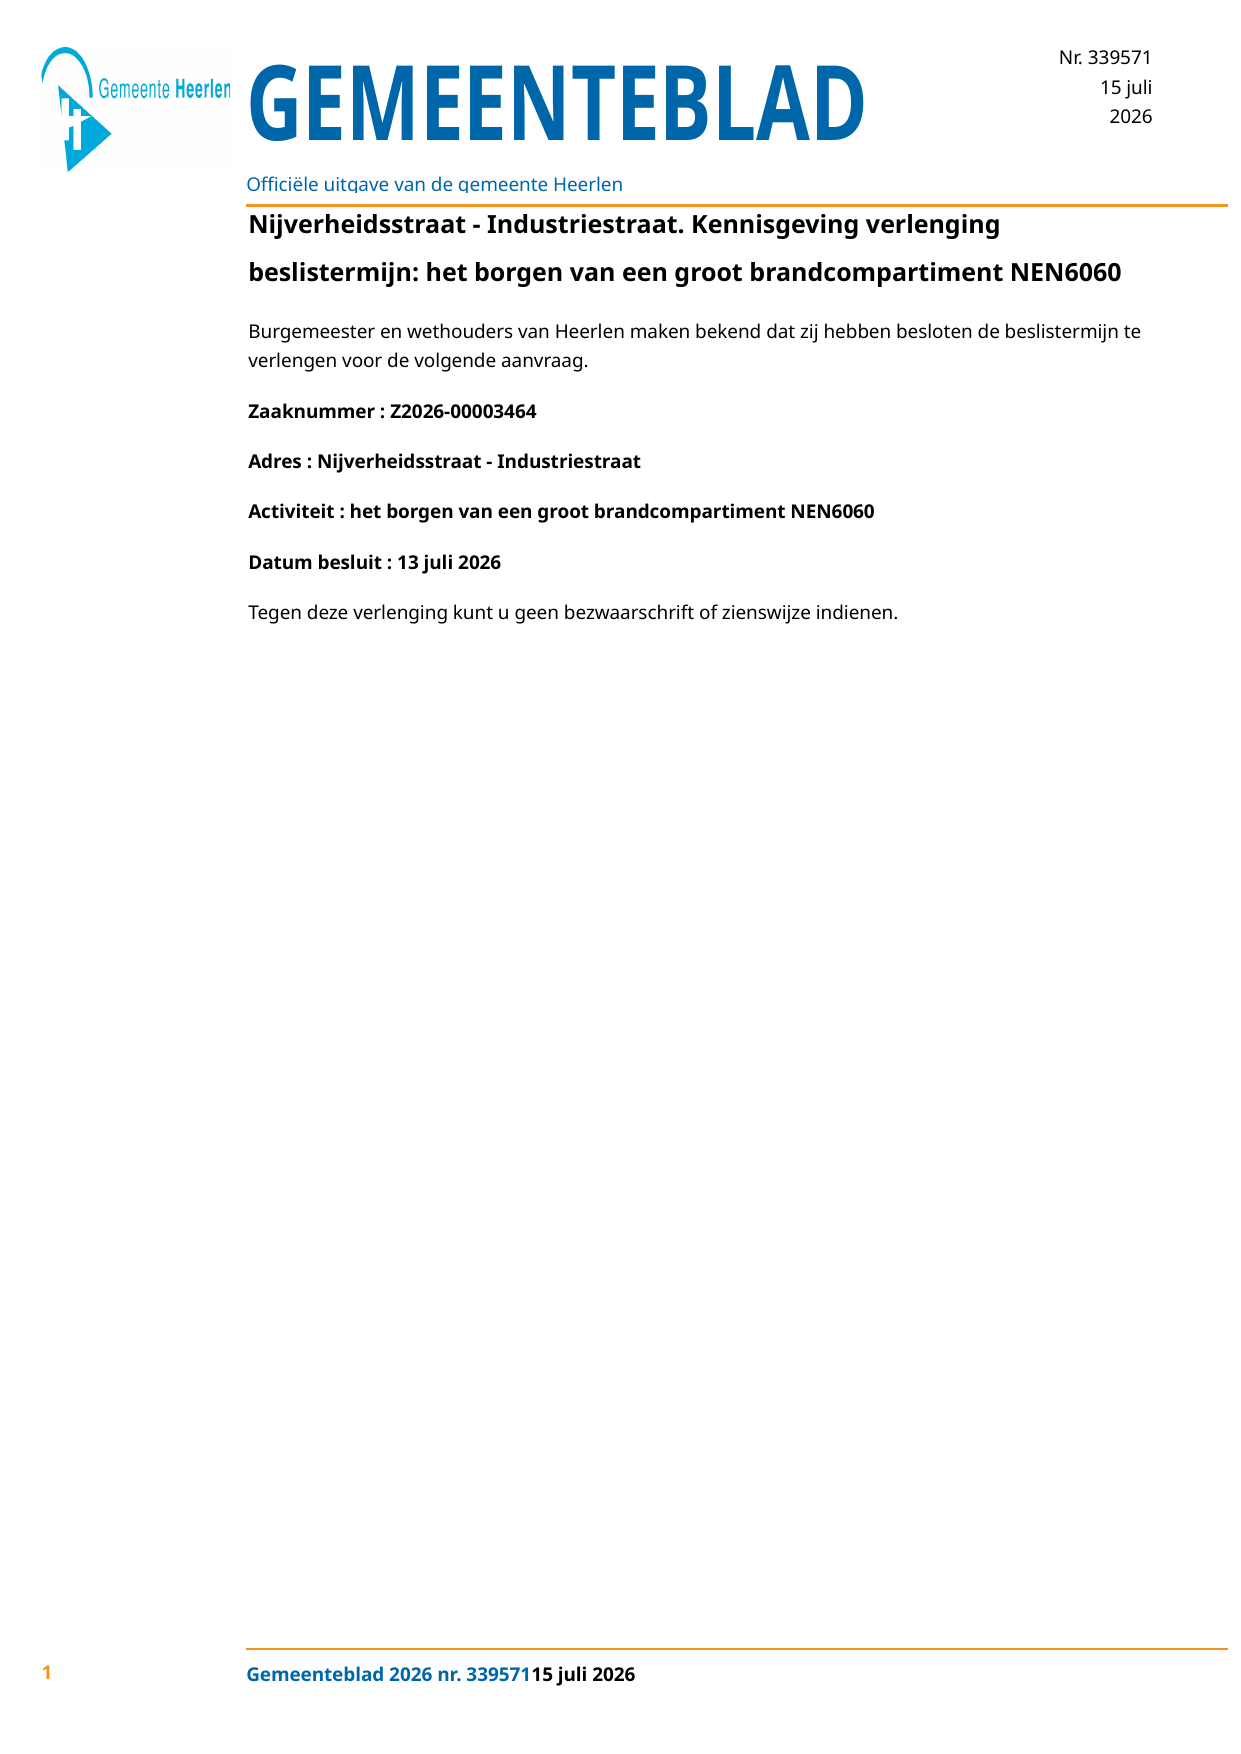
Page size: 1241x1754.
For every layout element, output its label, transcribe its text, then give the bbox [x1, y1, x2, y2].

text Burgemeester en wethouders van Heerlen maken bekend dat zij hebben besloten de beslistermijn te verlengen voor de volgende aanvraag. [248, 318, 1152, 373]
text Nijverheidsstraat - Industriestraat. Kennisgeving verlenging beslistermijn: het borgen van een groot brandcompartiment NEN6060 [248, 207, 1152, 288]
text Adres : Nijverheidsstraat - Industriestraat [248, 448, 1152, 474]
text Tegen deze verlenging kunt u geen bezwaarschrift of zienswijze indienen. [248, 599, 1152, 625]
text Zaaknummer : Z2026-00003464 [248, 398, 1152, 424]
picture [41, 47, 59, 70]
text Datum besluit : 13 juli 2026 [248, 549, 1152, 575]
text Activiteit : het borgen van een groot brandcompartiment NEN6060 [248, 499, 1152, 524]
picture [41, 47, 231, 172]
